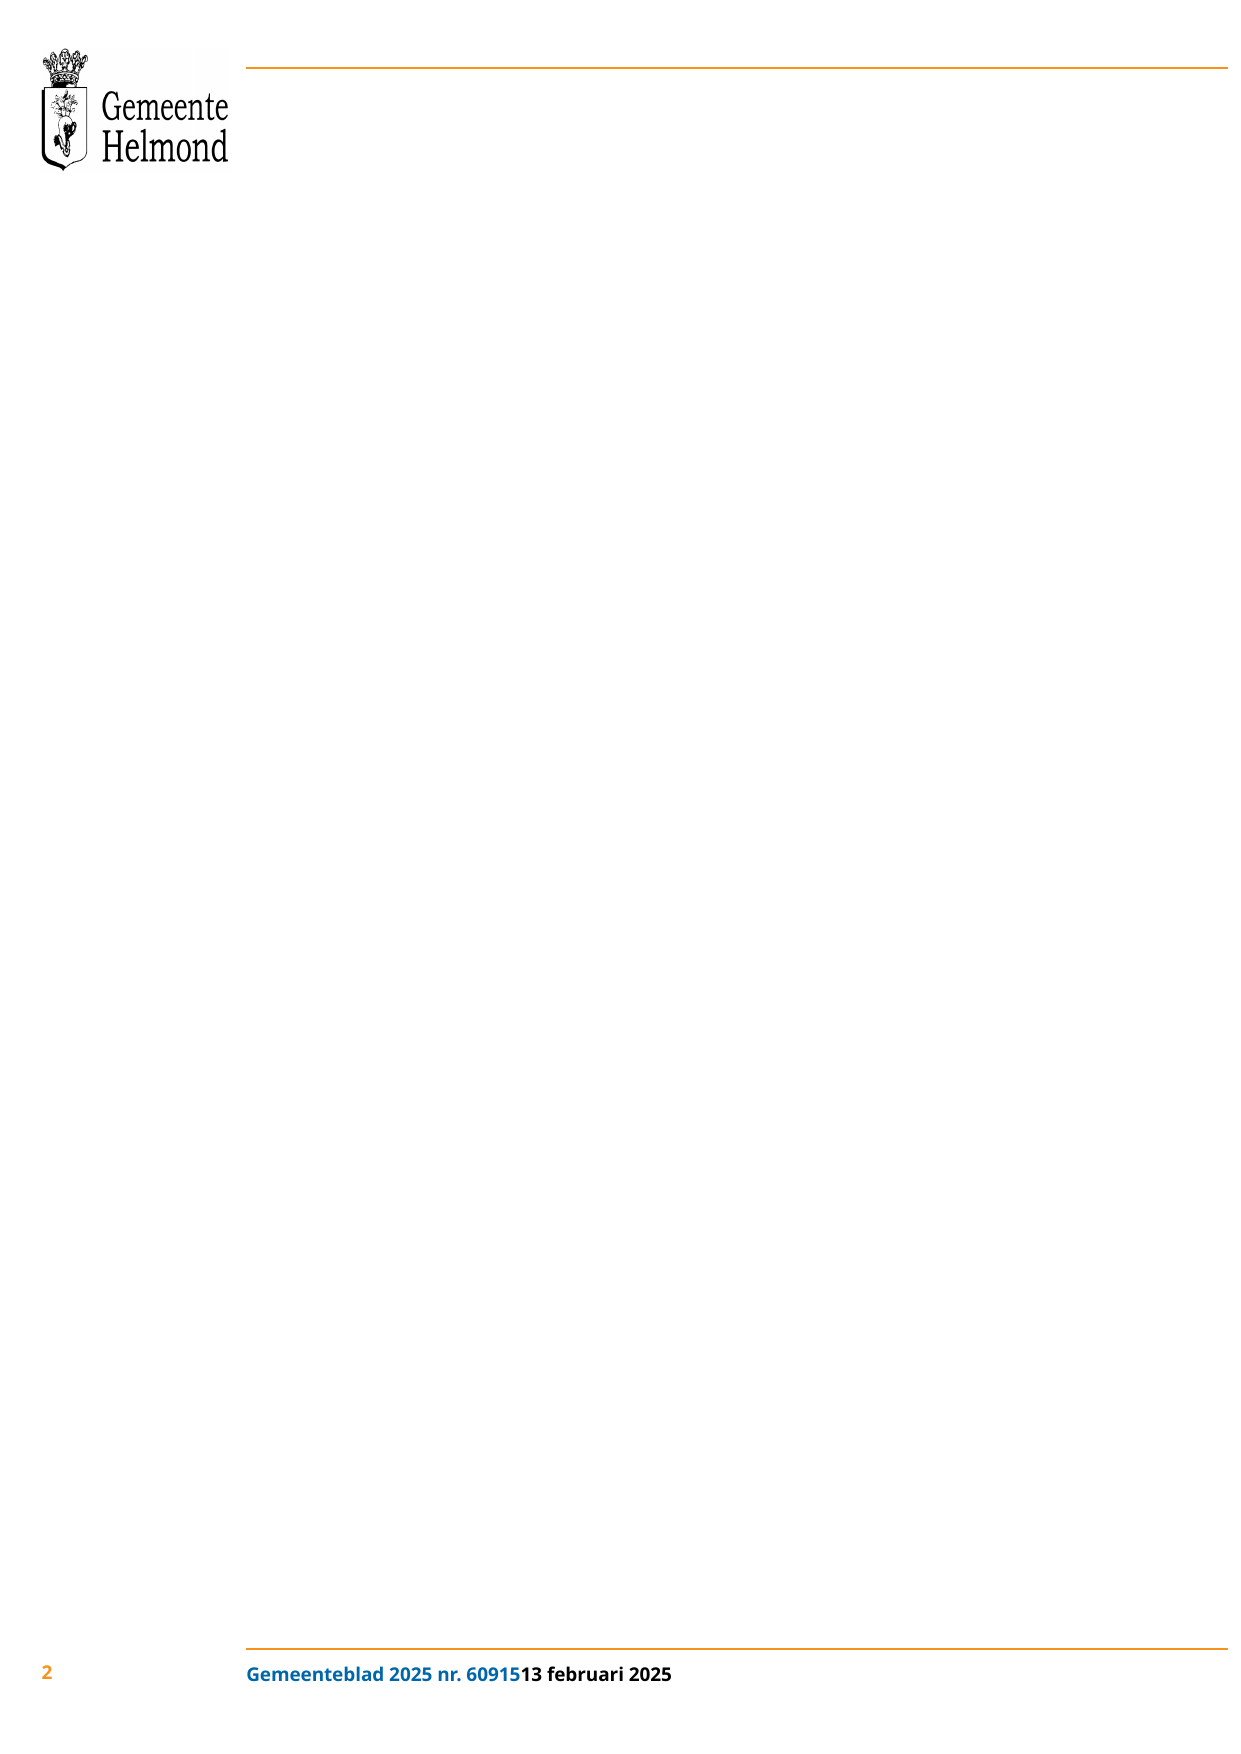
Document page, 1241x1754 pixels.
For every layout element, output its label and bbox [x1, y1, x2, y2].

picture [41, 47, 231, 172]
